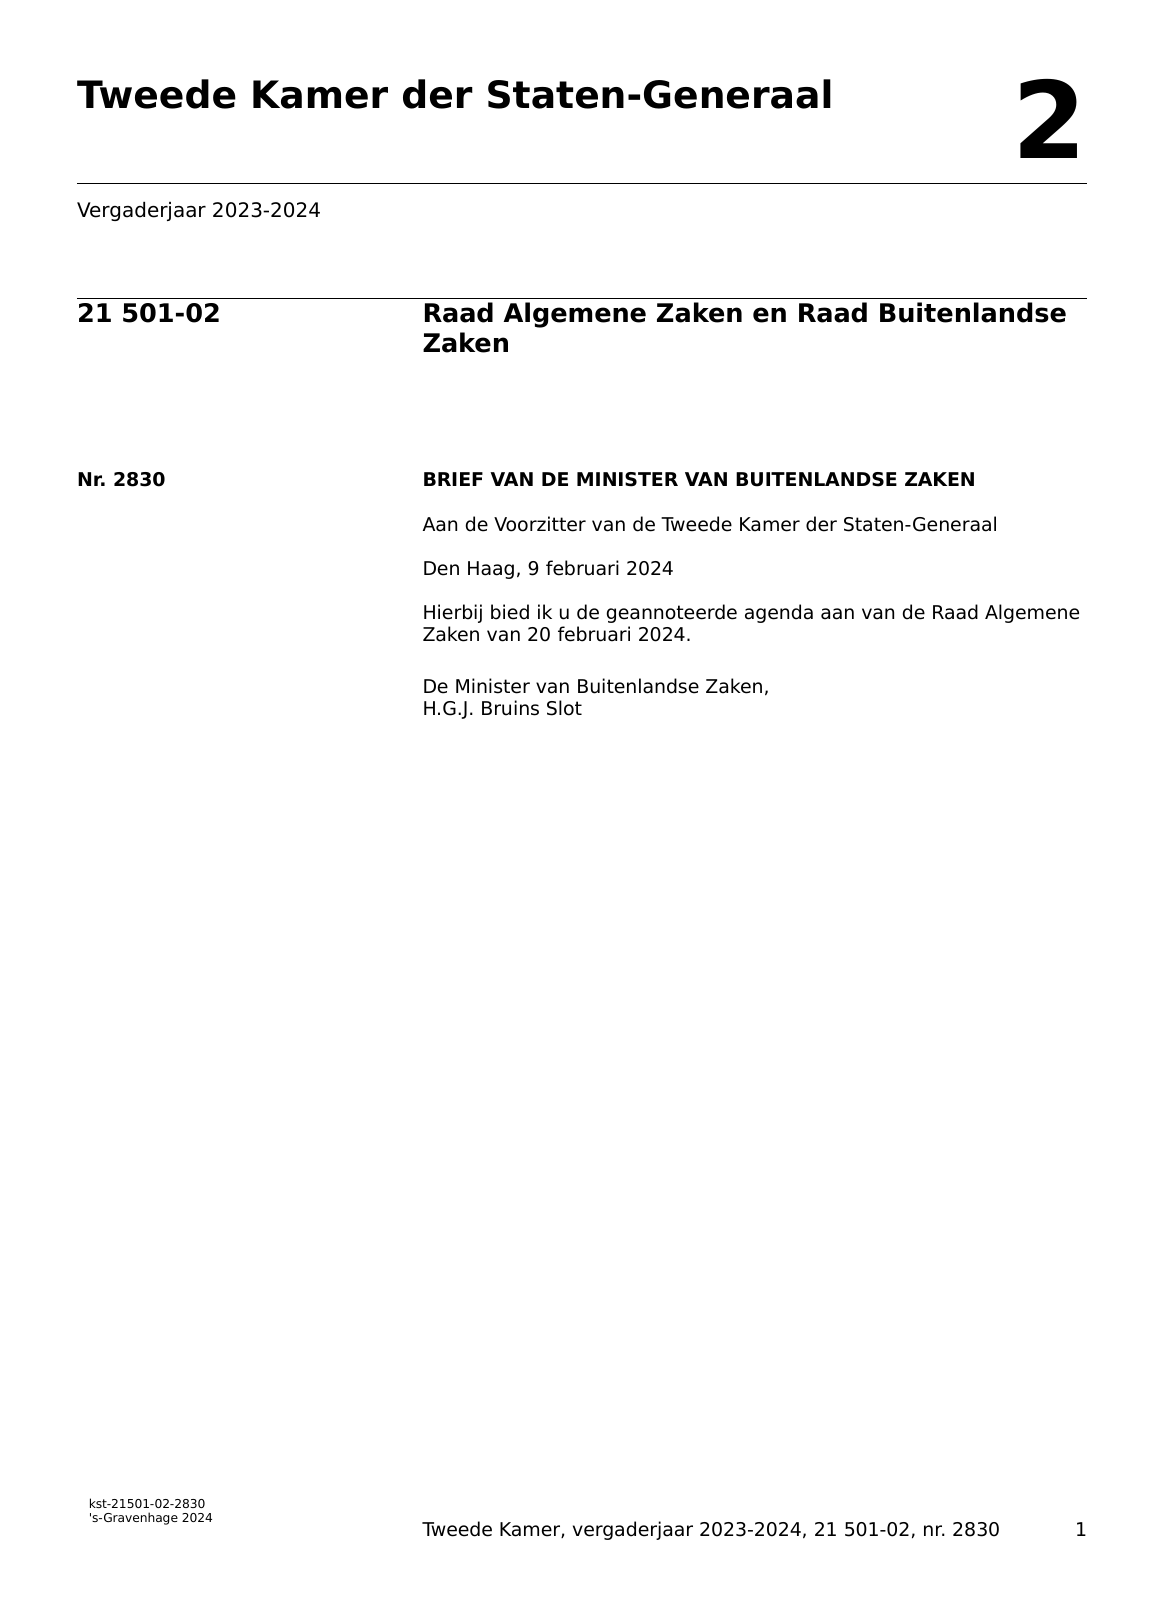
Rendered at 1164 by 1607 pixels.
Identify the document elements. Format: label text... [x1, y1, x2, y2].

text De Minister van Buitenlandse Zaken, H.G.J. Bruins Slot [422, 676, 1087, 720]
table_header 2 [886, 59, 1087, 183]
text 's-Gravenhage 2024 [88, 1511, 323, 1525]
subtitle 21 501-02 Raad Algemene Zaken en Raad Buitenlandse Zaken [77, 299, 1087, 358]
text Aan de Voorzitter van de Tweede Kamer der Staten-Generaal [422, 513, 1087, 536]
text Hierbij bied ik u de geannoteerde agenda aan van de Raad Algemene Zaken van 20 februari 2024. [422, 602, 1087, 646]
table_cell Vergaderjaar 2023-2024 [77, 184, 1087, 298]
table_header Tweede Kamer der Staten-Generaal [77, 59, 886, 183]
text Den Haag, 9 februari 2024 [422, 558, 1087, 580]
subtitle Nr. 2830 BRIEF VAN DE MINISTER VAN BUITENLANDSE ZAKEN [77, 469, 1087, 491]
text kst-21501-02-2830 [88, 1497, 323, 1511]
